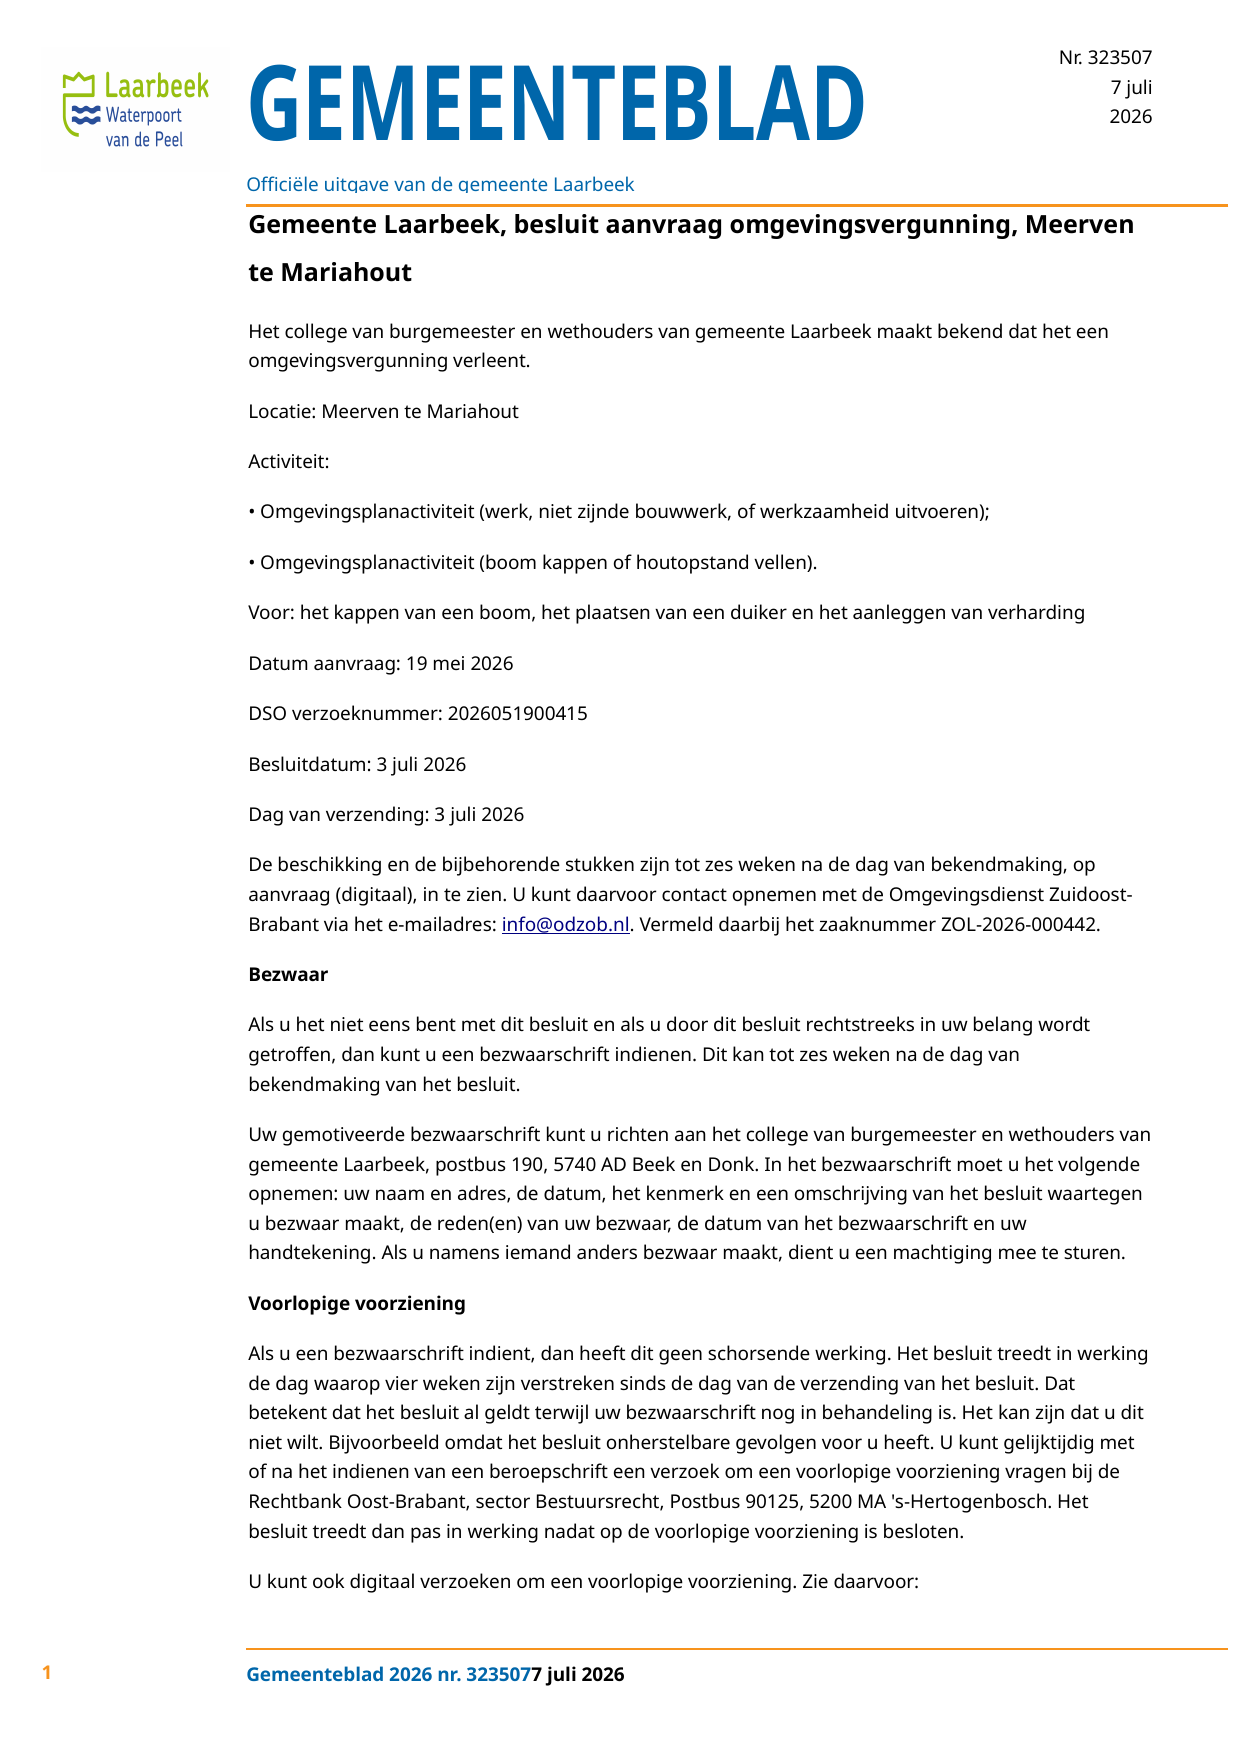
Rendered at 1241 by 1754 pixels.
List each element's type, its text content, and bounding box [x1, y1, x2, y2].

text Als u het niet eens bent met dit besluit en als u door dit besluit rechtstreeks in uw belang wordt getroffen, dan kunt u een bezwaarschrift indienen. Dit kan tot zes weken na de dag van bekendmaking van het besluit. [248, 1012, 1152, 1097]
text U kunt ook digitaal verzoeken om een voorlopige voorziening. Zie daarvoor: [248, 1568, 1152, 1594]
text Het college van burgemeester en wethouders van gemeente Laarbeek maakt bekend dat het een omgevingsvergunning verleent. [248, 318, 1152, 373]
text Gemeente Laarbeek, besluit aanvraag omgevingsvergunning, Meerven te Mariahout [248, 207, 1152, 288]
text Uw gemotiveerde bezwaarschrift kunt u richten aan het college van burgemeester en wethouders van gemeente Laarbeek, postbus 190, 5740 AD Beek en Donk. In het bezwaarschrift moet u het volgende opnemen: uw naam en adres, de datum, het kenmerk en een omschrijving van het besluit waartegen u bezwaar maakt, de reden(en) van uw bezwaar, de datum van het bezwaarschrift en uw handtekening. Als u namens iemand anders bezwaar maakt, dient u een machtiging mee te sturen. [248, 1121, 1152, 1265]
text DSO verzoeknummer: 2026051900415 [248, 700, 1152, 726]
text Voor: het kappen van een boom, het plaatsen van een duiker en het aanleggen van verharding [248, 599, 1152, 625]
text De beschikking en de bijbehorende stukken zijn tot zes weken na de dag van bekendmaking, op aanvraag (digitaal), in te zien. U kunt daarvoor contact opnemen met de Omgevingsdienst Zuidoost-Brabant via het e-mailadres: info@odzob.nl. Vermeld daarbij het zaaknummer ZOL-2026-000442. [248, 852, 1152, 937]
text Datum aanvraag: 19 mei 2026 [248, 650, 1152, 676]
text Dag van verzending: 3 juli 2026 [248, 801, 1152, 827]
picture [41, 47, 231, 172]
text Als u een bezwaarschrift indient, dan heeft dit geen schorsende werking. Het besluit treedt in werking de dag waarop vier weken zijn verstreken sinds de dag van de verzending van het besluit. Dat betekent dat het besluit al geldt terwijl uw bezwaarschrift nog in behandeling is. Het kan zijn dat u dit niet wilt. Bijvoorbeeld omdat het besluit onherstelbare gevolgen voor u heeft. U kunt gelijktijdig met of na het indienen van een beroepschrift een verzoek om een voorlopige voorziening vragen bij de Rechtbank Oost-Brabant, sector Bestuursrecht, Postbus 90125, 5200 MA 's‑Hertogenbosch. Het besluit treedt dan pas in werking nadat op de voorlopige voorziening is besloten. [248, 1340, 1152, 1544]
text Besluitdatum: 3 juli 2026 [248, 751, 1152, 777]
text • Omgevingsplanactiviteit (boom kappen of houtopstand vellen). [248, 549, 1152, 575]
text Locatie: Meerven te Mariahout [248, 398, 1152, 424]
text Bezwaar [248, 961, 1152, 987]
text Voorlopige voorziening [248, 1290, 1152, 1316]
text Activiteit: [248, 448, 1152, 474]
text • Omgevingsplanactiviteit (werk, niet zijnde bouwwerk, of werkzaamheid uitvoeren); [248, 499, 1152, 524]
